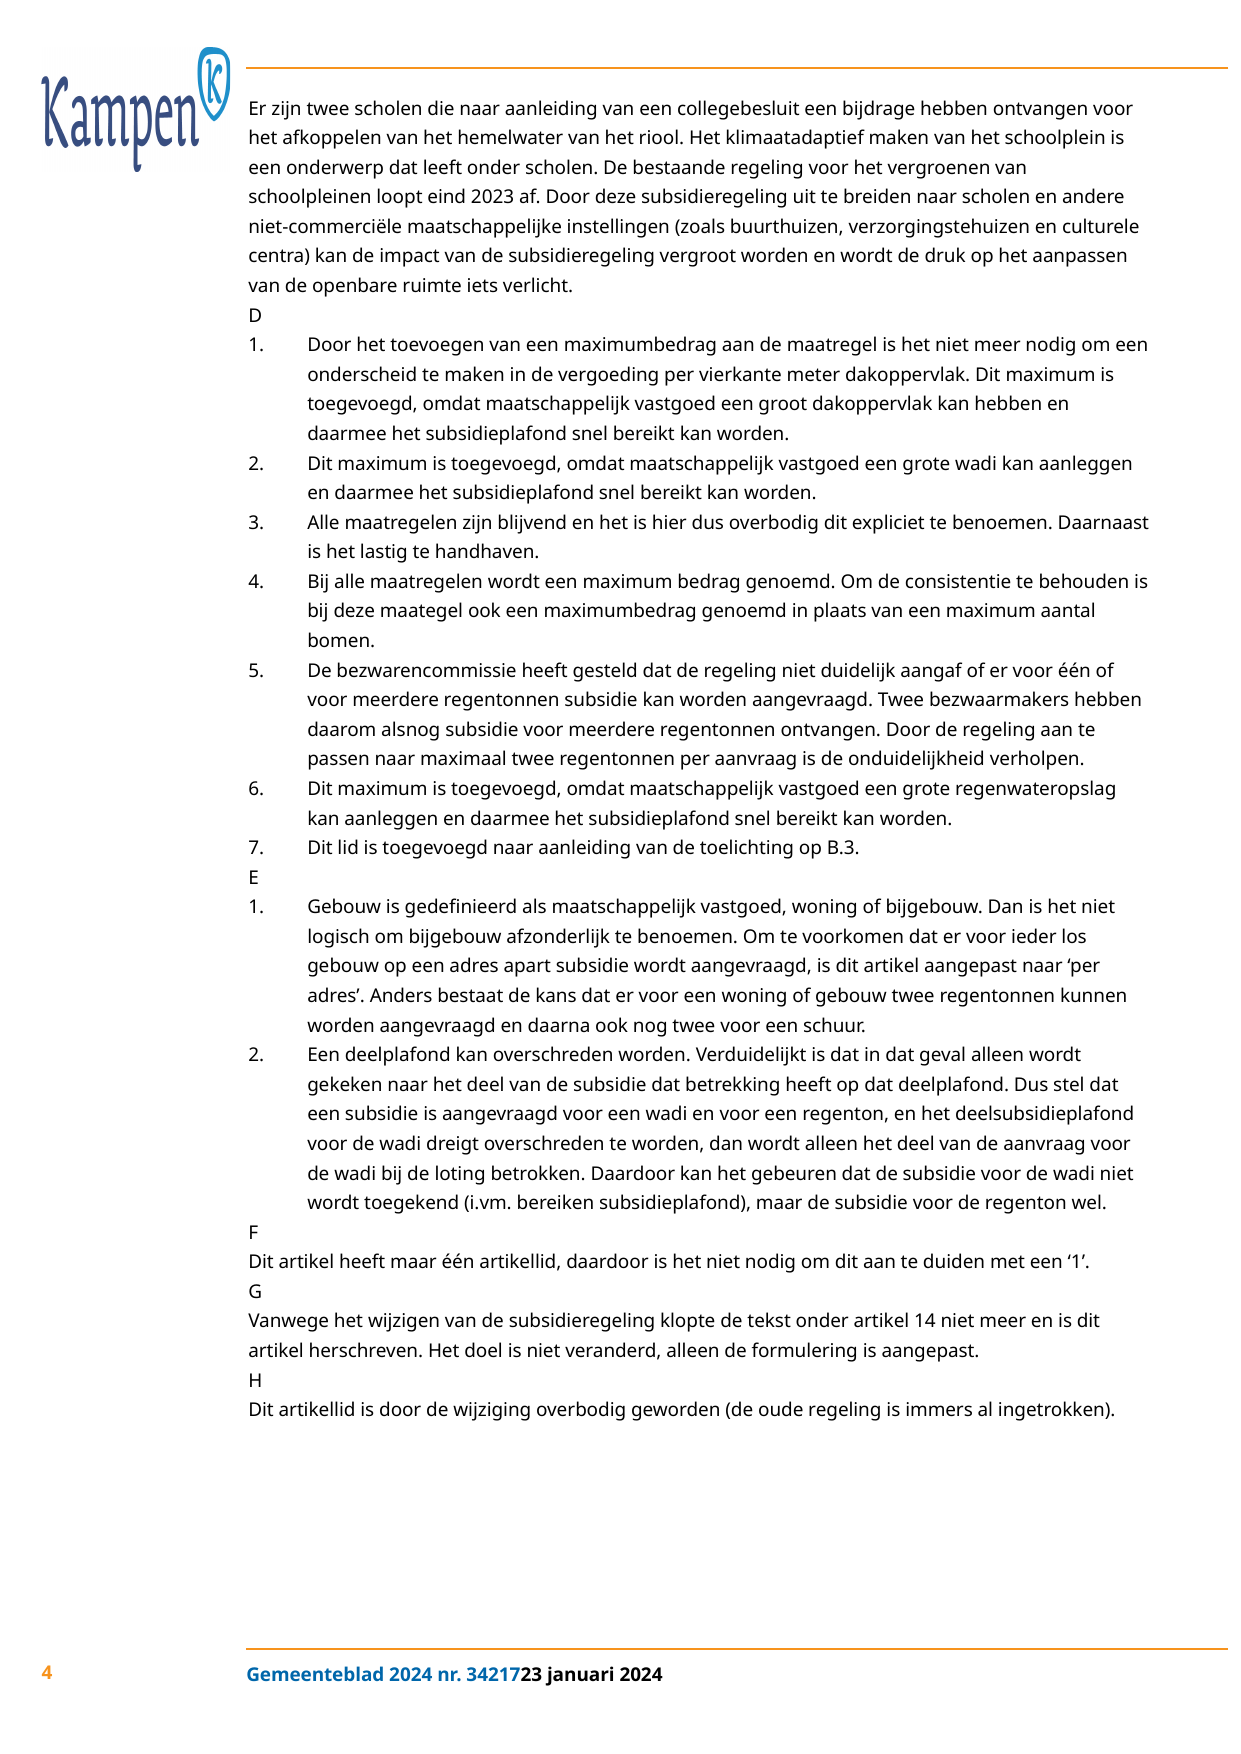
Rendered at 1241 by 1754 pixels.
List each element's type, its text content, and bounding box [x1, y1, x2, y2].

text H [248, 1367, 1152, 1393]
text F [248, 1219, 1152, 1245]
list Door het toevoegen van een maximumbedrag aan de maatregel is het niet meer nodig om een onderscheid te maken in de vergoeding per vierkante meter dakoppervlak. Dit maximum is toegevoegd, omdat maatschappelijk vastgoed een groot dakoppervlak kan hebben en daarmee het subsidieplafond snel bereikt kan worden. [248, 331, 1152, 446]
list Gebouw is gedefinieerd als maatschappelijk vastgoed, woning of bijgebouw. Dan is het niet logisch om bijgebouw afzonderlijk te benoemen. Om te voorkomen dat er voor ieder los gebouw op een adres apart subsidie wordt aangevraagd, is dit artikel aangepast naar ‘per adres’. Anders bestaat de kans dat er voor een woning of gebouw twee regentonnen kunnen worden aangevraagd en daarna ook nog twee voor een schuur. [248, 893, 1152, 1038]
list De bezwarencommissie heeft gesteld dat de regeling niet duidelijk aangaf of er voor één of voor meerdere regentonnen subsidie kan worden aangevraagd. Twee bezwaarmakers hebben daarom alsnog subsidie voor meerdere regentonnen ontvangen. Door de regeling aan te passen naar maximaal twee regentonnen per aanvraag is de onduidelijkheid verholpen. [248, 657, 1152, 771]
text Dit artikel heeft maar één artikellid, daardoor is het niet nodig om dit aan te duiden met een ‘1’. [248, 1248, 1152, 1274]
text D [248, 302, 1152, 328]
text Dit artikellid is door de wijziging overbodig geworden (de oude regeling is immers al ingetrokken). [248, 1396, 1152, 1422]
list Dit lid is toegevoegd naar aanleiding van de toelichting op B.3. [248, 834, 1152, 860]
picture [41, 47, 231, 172]
list Dit maximum is toegevoegd, omdat maatschappelijk vastgoed een grote regenwateropslag kan aanleggen en daarmee het subsidieplafond snel bereikt kan worden. [248, 775, 1152, 831]
list Alle maatregelen zijn blijvend en het is hier dus overbodig dit expliciet te benoemen. Daarnaast is het lastig te handhaven. [248, 509, 1152, 564]
list Bij alle maatregelen wordt een maximum bedrag genoemd. Om de consistentie te behouden is bij deze maategel ook een maximumbedrag genoemd in plaats van een maximum aantal bomen. [248, 568, 1152, 653]
text E [248, 864, 1152, 890]
text Er zijn twee scholen die naar aanleiding van een collegebesluit een bijdrage hebben ontvangen voor het afkoppelen van het hemelwater van het riool. Het klimaatadaptief maken van het schoolplein is een onderwerp dat leeft onder scholen. De bestaande regeling voor het vergroenen van schoolpleinen loopt eind 2023 af. Door deze subsidieregeling uit te breiden naar scholen en andere niet-commerciële maatschappelijke instellingen (zoals buurthuizen, verzorgingstehuizen en culturele centra) kan de impact van de subsidieregeling vergroot worden en wordt de druk op het aanpassen van de openbare ruimte iets verlicht. [248, 95, 1152, 298]
text Vanwege het wijzigen van de subsidieregeling klopte de tekst onder artikel 14 niet meer en is dit artikel herschreven. Het doel is niet veranderd, alleen de formulering is aangepast. [248, 1308, 1152, 1363]
list Een deelplafond kan overschreden worden. Verduidelijkt is dat in dat geval alleen wordt gekeken naar het deel van de subsidie dat betrekking heeft op dat deelplafond. Dus stel dat een subsidie is aangevraagd voor een wadi en voor een regenton, en het deelsubsidieplafond voor de wadi dreigt overschreden te worden, dan wordt alleen het deel van de aanvraag voor de wadi bij de loting betrokken. Daardoor kan het gebeuren dat de subsidie voor de wadi niet wordt toegekend (i.vm. bereiken subsidieplafond), maar de subsidie voor de regenton wel. [248, 1041, 1152, 1215]
list Dit maximum is toegevoegd, omdat maatschappelijk vastgoed een grote wadi kan aanleggen en daarmee het subsidieplafond snel bereikt kan worden. [248, 450, 1152, 505]
text G [248, 1278, 1152, 1304]
